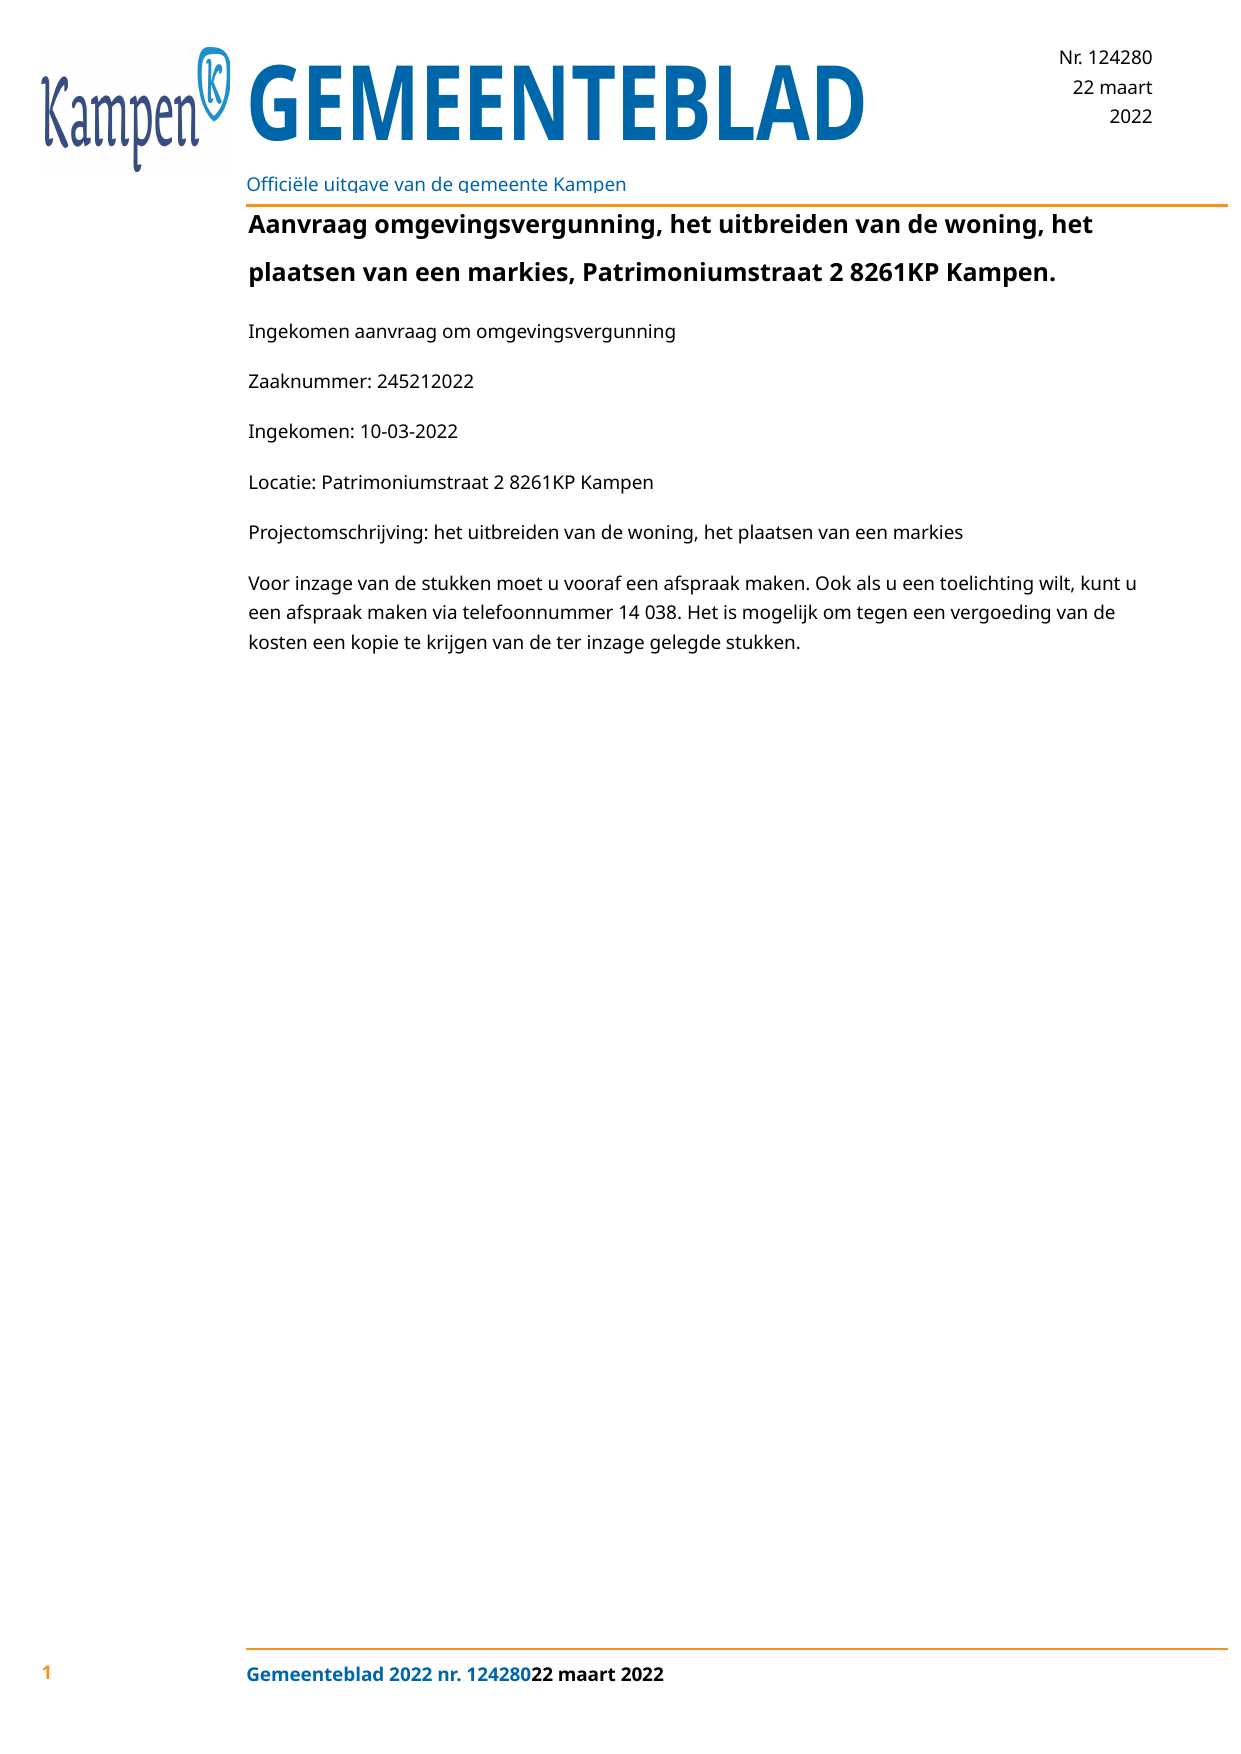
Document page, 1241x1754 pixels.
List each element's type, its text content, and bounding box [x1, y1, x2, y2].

text Voor inzage van de stukken moet u vooraf een afspraak maken. Ook als u een toelichting wilt, kunt u een afspraak maken via telefoonnummer 14 038. Het is mogelijk om tegen een vergoeding van de kosten een kopie te krijgen van de ter inzage gelegde stukken. [248, 570, 1152, 655]
picture [41, 47, 231, 172]
text Ingekomen: 10-03-2022 [248, 419, 1152, 444]
text Ingekomen aanvraag om omgevingsvergunning [248, 318, 1152, 344]
text Locatie: Patrimoniumstraat 2 8261KP Kampen [248, 469, 1152, 495]
text Projectomschrijving: het uitbreiden van de woning, het plaatsen van een markies [248, 519, 1152, 545]
text Zaaknummer: 245212022 [248, 368, 1152, 394]
text Aanvraag omgevingsvergunning, het uitbreiden van de woning, het plaatsen van een markies, Patrimoniumstraat 2 8261KP Kampen. [248, 207, 1152, 288]
